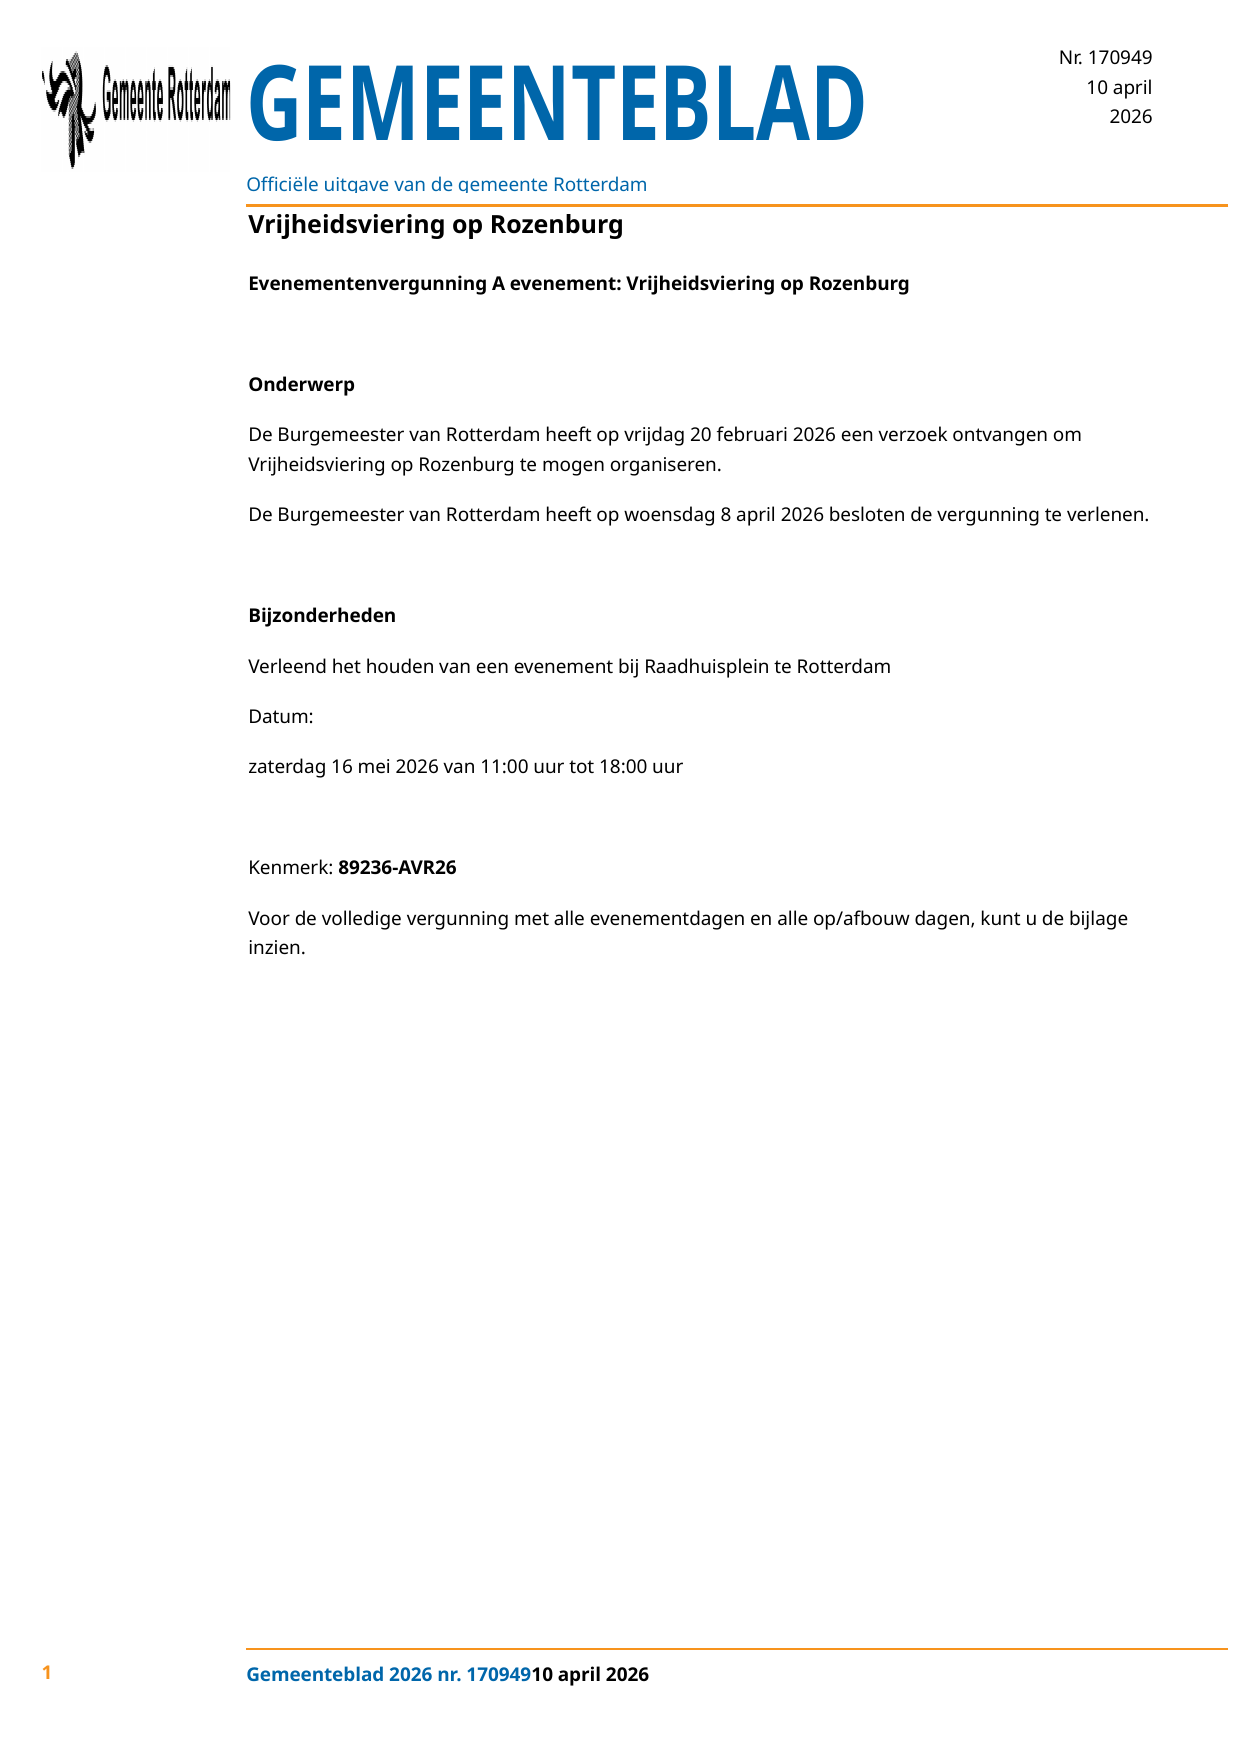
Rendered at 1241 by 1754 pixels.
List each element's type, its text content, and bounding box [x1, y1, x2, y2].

text Kenmerk: 89236-AVR26 [248, 854, 1152, 880]
text Bijzonderheden [248, 602, 1152, 628]
text De Burgemeester van Rotterdam heeft op vrijdag 20 februari 2026 een verzoek ontvangen om Vrijheidsviering op Rozenburg te mogen organiseren. [248, 422, 1152, 477]
text Evenementenvergunning A evenement: Vrijheidsviering op Rozenburg [248, 270, 1152, 296]
text Voor de volledige vergunning met alle evenementdagen en alle op/afbouw dagen, kunt u de bijlage inzien. [248, 905, 1152, 960]
picture [41, 47, 231, 172]
text De Burgemeester van Rotterdam heeft op woensdag 8 april 2026 besloten de vergunning te verlenen. [248, 502, 1152, 527]
text Vrijheidsviering op Rozenburg [248, 207, 1152, 241]
text Verleend het houden van een evenement bij Raadhuisplein te Rotterdam [248, 653, 1152, 678]
text Datum: [248, 703, 1152, 729]
text zaterdag 16 mei 2026 van 11:00 uur tot 18:00 uur [248, 754, 1152, 779]
text Onderwerp [248, 371, 1152, 397]
